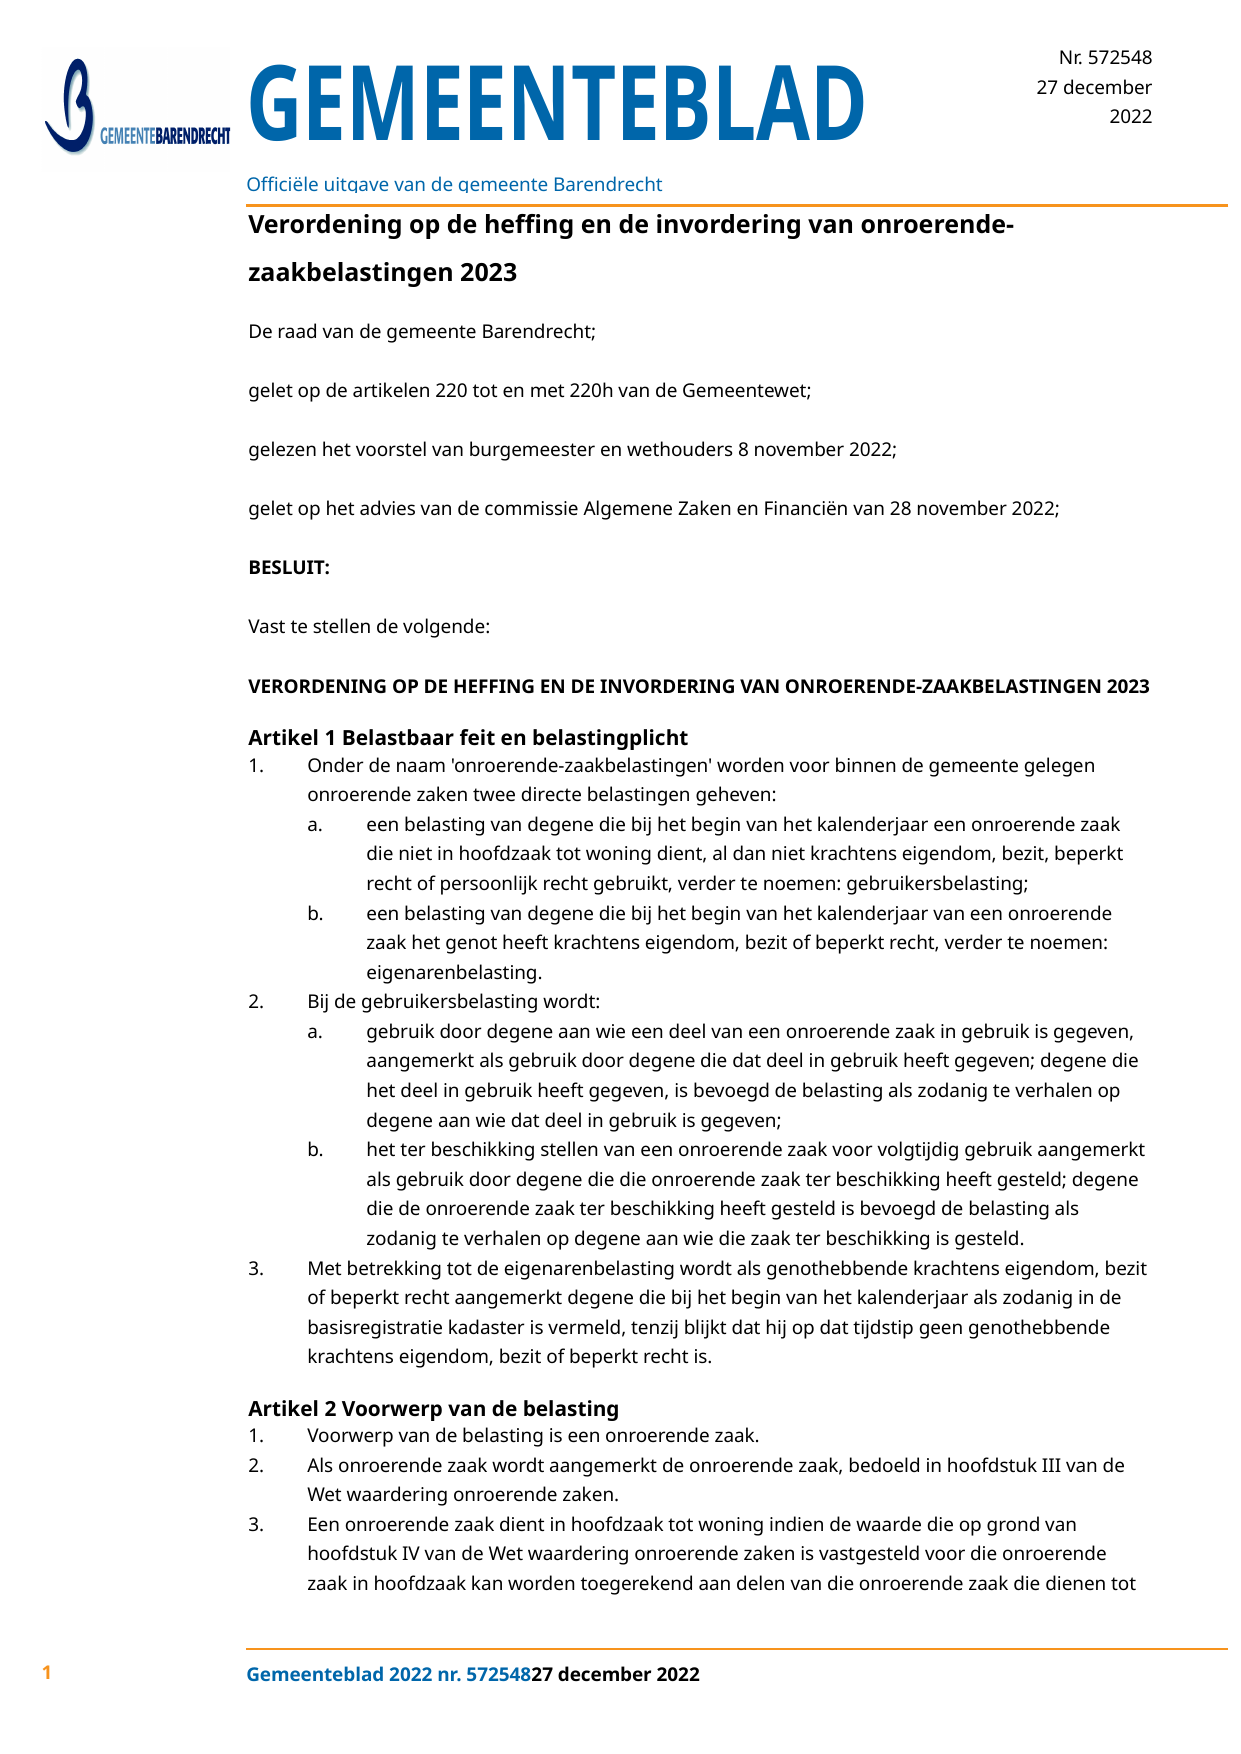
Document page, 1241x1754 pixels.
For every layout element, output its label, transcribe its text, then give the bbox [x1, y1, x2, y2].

list het ter beschikking stellen van een onroerende zaak voor volgtijdig gebruik aangemerkt als gebruik door degene die die onroerende zaak ter beschikking heeft gesteld; degene die de onroerende zaak ter beschikking heeft gesteld is bevoegd de belasting als zodanig te verhalen op degene aan wie die zaak ter beschikking is gesteld. [307, 1136, 1152, 1251]
text Verordening op de heffing en de invordering van onroerende-zaakbelastingen 2023 [248, 207, 1152, 288]
list een belasting van degene die bij het begin van het kalenderjaar van een onroerende zaak het genot heeft krachtens eigendom, bezit of beperkt recht, verder te noemen: eigenarenbelasting. [307, 900, 1152, 984]
text VERORDENING OP DE HEFFING EN DE INVORDERING VAN ONROERENDE-ZAAKBELASTINGEN 2023 [248, 673, 1152, 699]
list Een onroerende zaak dient in hoofdzaak tot woning indien de waarde die op grond van hoofdstuk IV van de Wet waardering onroerende zaken is vastgesteld voor die onroerende zaak in hoofdzaak kan worden toegerekend aan delen van die onroerende zaak die dienen tot [248, 1511, 1152, 1596]
list Onder de naam 'onroerende-zaakbelastingen' worden voor binnen de gemeente gelegen onroerende zaken twee directe belastingen geheven: [248, 752, 1152, 807]
text gelet op het advies van de commissie Algemene Zaken en Financiën van 28 november 2022; [248, 495, 1152, 521]
list Bij de gebruikersbelasting wordt: [248, 988, 1152, 1014]
text gelezen het voorstel van burgemeester en wethouders 8 november 2022; [248, 436, 1152, 462]
list Voorwerp van de belasting is een onroerende zaak. [248, 1422, 1152, 1448]
text BESLUIT: [248, 554, 1152, 580]
text De raad van de gemeente Barendrecht; [248, 318, 1152, 344]
list een belasting van degene die bij het begin van het kalenderjaar een onroerende zaak die niet in hoofdzaak tot woning dient, al dan niet krachtens eigendom, bezit, beperkt recht of persoonlijk recht gebruikt, verder te noemen: gebruikersbelasting; [307, 811, 1152, 896]
text Artikel 1 Belastbaar feit en belastingplicht [248, 723, 1152, 752]
text Vast te stellen de volgende: [248, 614, 1152, 639]
list Als onroerende zaak wordt aangemerkt de onroerende zaak, bedoeld in hoofdstuk III van de Wet waardering onroerende zaken. [248, 1452, 1152, 1507]
picture [41, 47, 231, 172]
text gelet op de artikelen 220 tot en met 220h van de Gemeentewet; [248, 377, 1152, 403]
list Met betrekking tot de eigenarenbelasting wordt als genothebbende krachtens eigendom, bezit of beperkt recht aangemerkt degene die bij het begin van het kalenderjaar als zodanig in de basisregistratie kadaster is vermeld, tenzij blijkt dat hij op dat tijdstip geen genothebbende krachtens eigendom, bezit of beperkt recht is. [248, 1255, 1152, 1369]
list gebruik door degene aan wie een deel van een onroerende zaak in gebruik is gegeven, aangemerkt als gebruik door degene die dat deel in gebruik heeft gegeven; degene die het deel in gebruik heeft gegeven, is bevoegd de belasting als zodanig te verhalen op degene aan wie dat deel in gebruik is gegeven; [307, 1018, 1152, 1132]
text Artikel 2 Voorwerp van de belasting [248, 1394, 1152, 1422]
